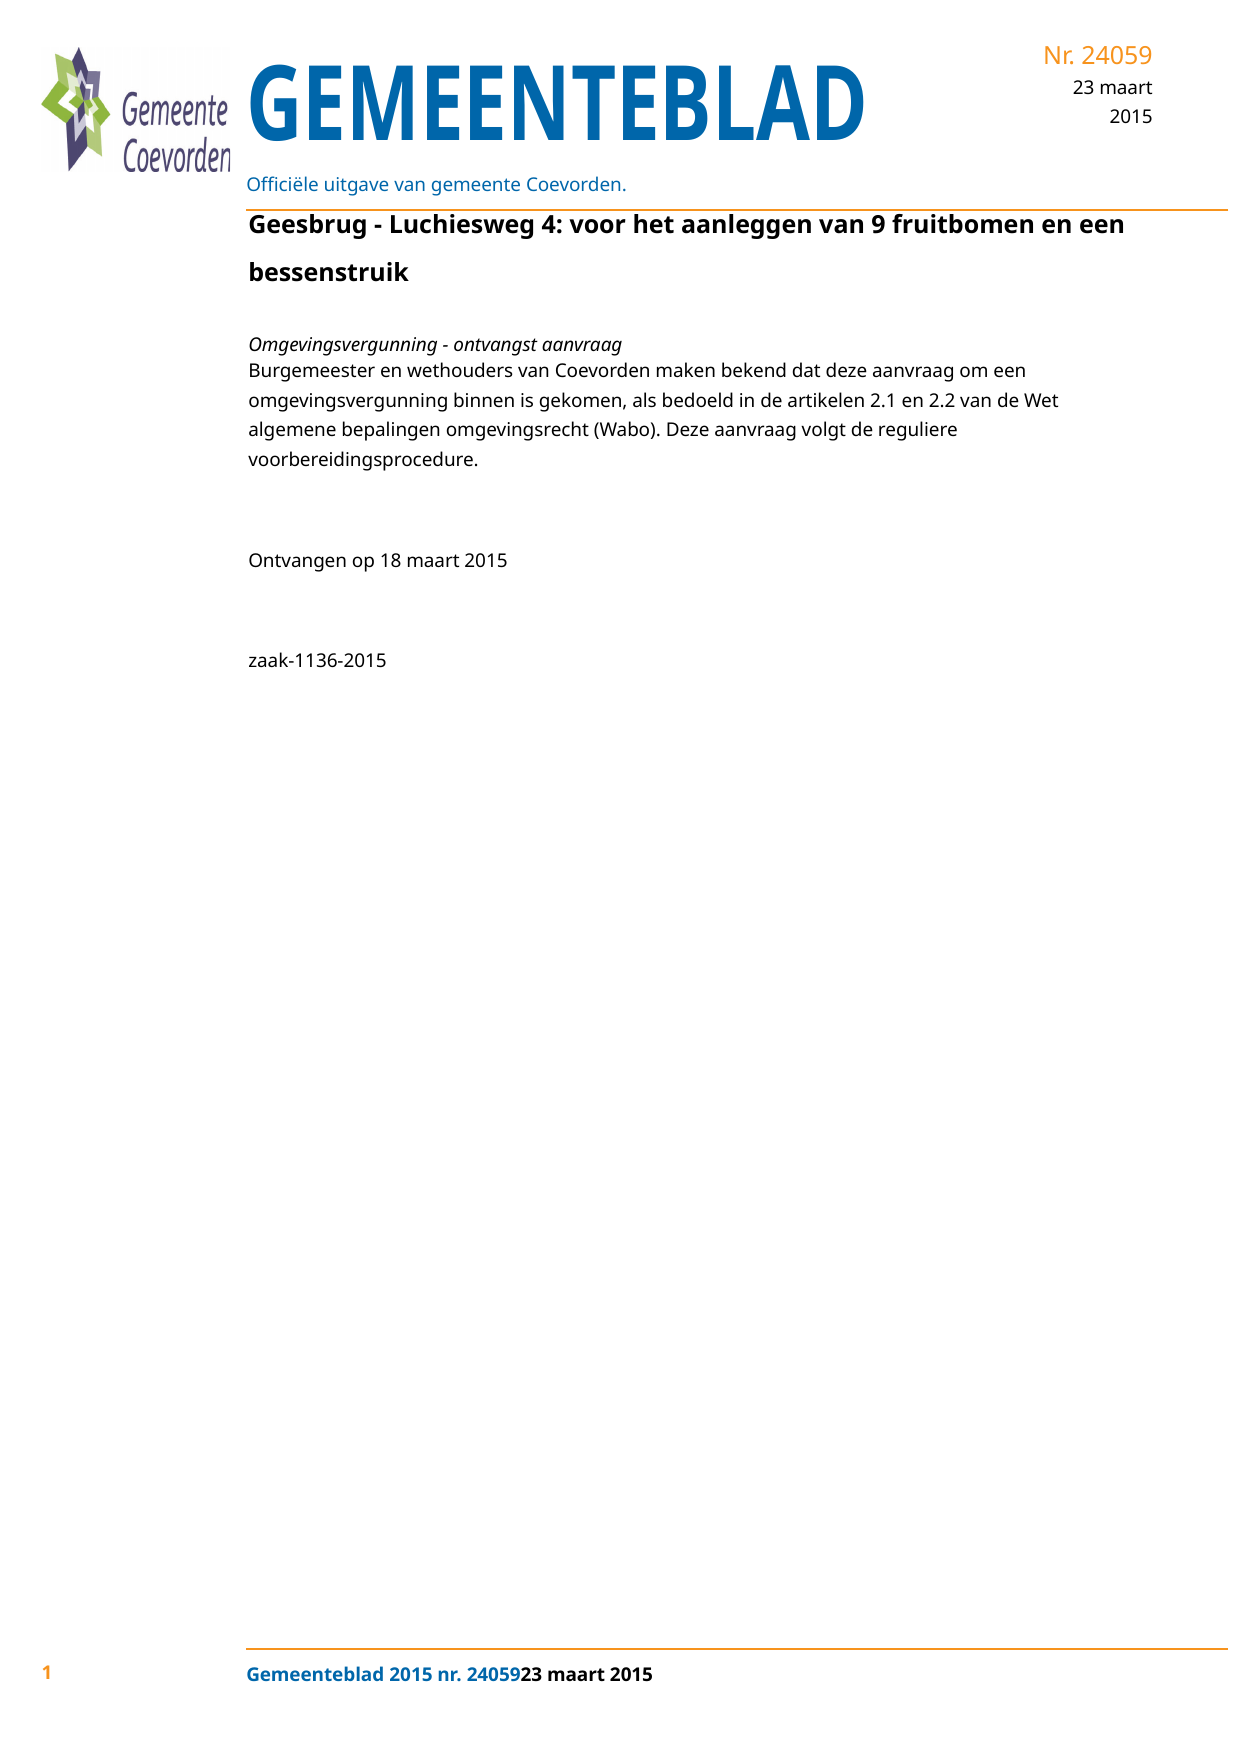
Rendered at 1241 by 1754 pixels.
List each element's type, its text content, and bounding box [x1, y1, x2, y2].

text Geesbrug - Luchiesweg 4: voor het aanleggen van 9 fruitbomen en een bessenstruik [248, 211, 1152, 288]
text Omgevingsvergunning - ontvangst aanvraag [248, 331, 1152, 357]
text Ontvangen op 18 maart 2015 [248, 547, 1152, 572]
picture [41, 47, 231, 172]
text zaak-1136-2015 [248, 648, 1152, 673]
text Burgemeester en wethouders van Coevorden maken bekend dat deze aanvraag om een omgevingsvergunning binnen is gekomen, als bedoeld in de artikelen 2.1 en 2.2 van de Wet algemene bepalingen omgevingsrecht (Wabo). Deze aanvraag volgt de reguliere voorbereidingsprocedure. [248, 357, 1152, 472]
